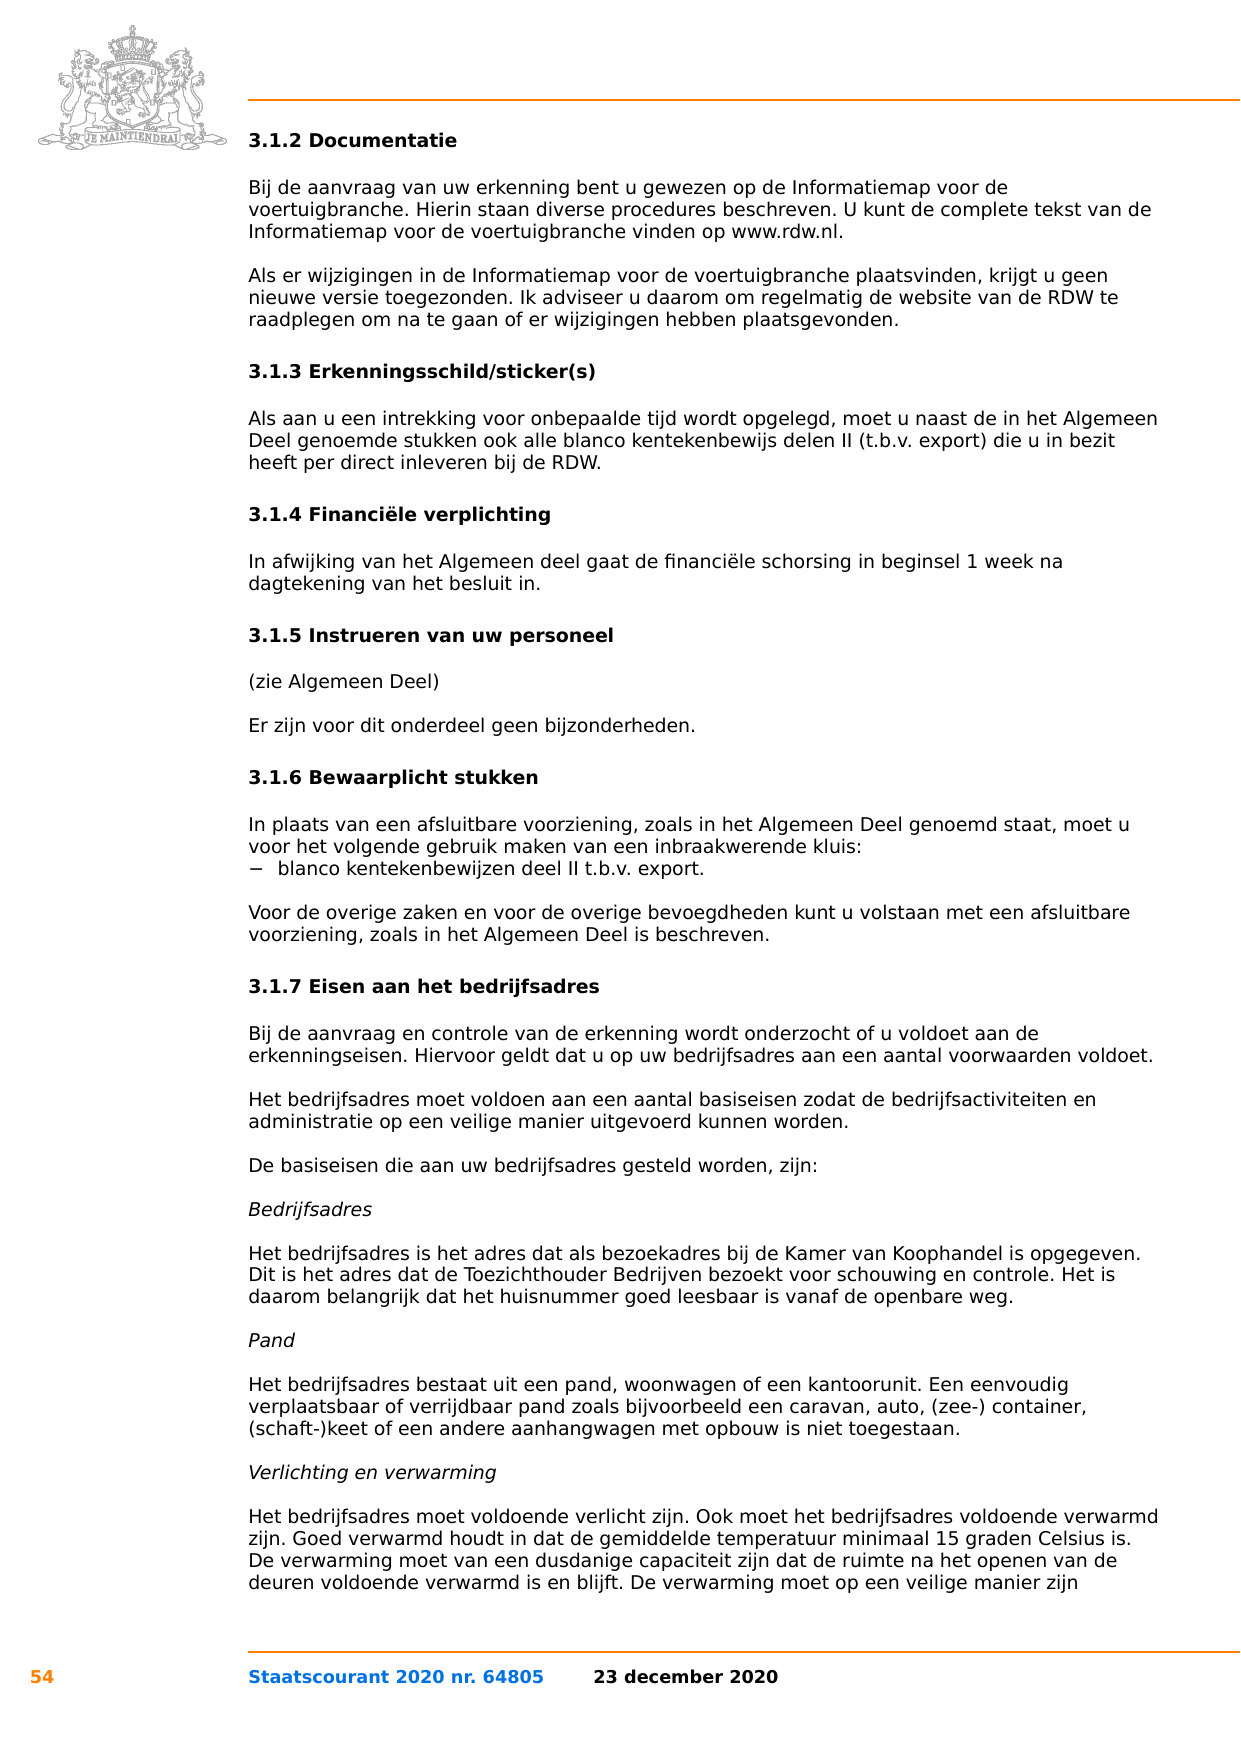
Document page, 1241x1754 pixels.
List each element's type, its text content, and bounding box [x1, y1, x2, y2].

picture [38, 25, 227, 150]
text Er zijn voor dit onderdeel geen bijzonderheden. [248, 715, 1163, 737]
text Het bedrijfsadres moet voldoende verlicht zijn. Ook moet het bedrijfsadres voldoende verwarmd zijn. Goed verwarmd houdt in dat de gemiddelde temperatuur minimaal 15 graden Celsius is. De verwarming moet van een dusdanige capaciteit zijn dat de ruimte na het openen van de deuren voldoende verwarmd is en blijft. De verwarming moet op een veilige manier zijn [248, 1506, 1163, 1594]
subtitle Verlichting en verwarming [248, 1462, 1163, 1484]
text Als aan u een intrekking voor onbepaalde tijd wordt opgelegd, moet u naast de in het Algemeen Deel genoemde stukken ook alle blanco kentekenbewijs delen II (t.b.v. export) die u in bezit heeft per direct inleveren bij de RDW. [248, 408, 1163, 473]
subtitle 3.1.7 Eisen aan het bedrijfsadres [248, 976, 1163, 998]
subtitle Bedrijfsadres [248, 1198, 1163, 1221]
subtitle 3.1.2 Documentatie [248, 130, 1163, 152]
subtitle 3.1.6 Bewaarplicht stukken [248, 767, 1163, 789]
subtitle Pand [248, 1330, 1163, 1352]
subtitle 3.1.5 Instrueren van uw personeel [248, 624, 1163, 646]
text Bij de aanvraag van uw erkenning bent u gewezen op de Informatiemap voor de voertuigbranche. Hierin staan diverse procedures beschreven. U kunt de complete tekst van de Informatiemap voor de voertuigbranche vinden op www.rdw.nl. [248, 177, 1163, 243]
text Voor de overige zaken en voor de overige bevoegdheden kunt u volstaan met een afsluitbare voorziening, zoals in het Algemeen Deel is beschreven. [248, 902, 1163, 946]
subtitle 3.1.4 Financiële verplichting [248, 503, 1163, 526]
text Het bedrijfsadres moet voldoen aan een aantal basiseisen zodat de bedrijfsactiviteiten en administratie op een veilige manier uitgevoerd kunnen worden. [248, 1089, 1163, 1133]
text Als er wijzigingen in de Informatiemap voor de voertuigbranche plaatsvinden, krijgt u geen nieuwe versie toegezonden. Ik adviseer u daarom om regelmatig de website van de RDW te raadplegen om na te gaan of er wijzigingen hebben plaatsgevonden. [248, 265, 1163, 331]
text (zie Algemeen Deel) [248, 671, 1163, 693]
subtitle 3.1.3 Erkenningsschild/sticker(s) [248, 361, 1163, 383]
text De basiseisen die aan uw bedrijfsadres gesteld worden, zijn: [248, 1155, 1163, 1177]
text Bij de aanvraag en controle van de erkenning wordt onderzocht of u voldoet aan de erkenningseisen. Hiervoor geldt dat u op uw bedrijfsadres aan een aantal voorwaarden voldoet. [248, 1023, 1163, 1067]
text In afwijking van het Algemeen deel gaat de financiële schorsing in beginsel 1 week na dagtekening van het besluit in. [248, 551, 1163, 594]
text Het bedrijfsadres bestaat uit een pand, woonwagen of een kantoorunit. Een eenvoudig verplaatsbaar of verrijdbaar pand zoals bijvoorbeeld een caravan, auto, (zee-) container, (schaft-)keet of een andere aanhangwagen met opbouw is niet toegestaan. [248, 1374, 1163, 1440]
text In plaats van een afsluitbare voorziening, zoals in het Algemeen Deel genoemd staat, moet u voor het volgende gebruik maken van een inbraakwerende kluis: [248, 814, 1163, 858]
text Het bedrijfsadres is het adres dat als bezoekadres bij de Kamer van Koophandel is opgegeven. Dit is het adres dat de Toezichthouder Bedrijven bezoekt voor schouwing en controle. Het is daarom belangrijk dat het huisnummer goed leesbaar is vanaf de openbare weg. [248, 1242, 1163, 1308]
text − blanco kentekenbewijzen deel II t.b.v. export. [248, 858, 1163, 880]
